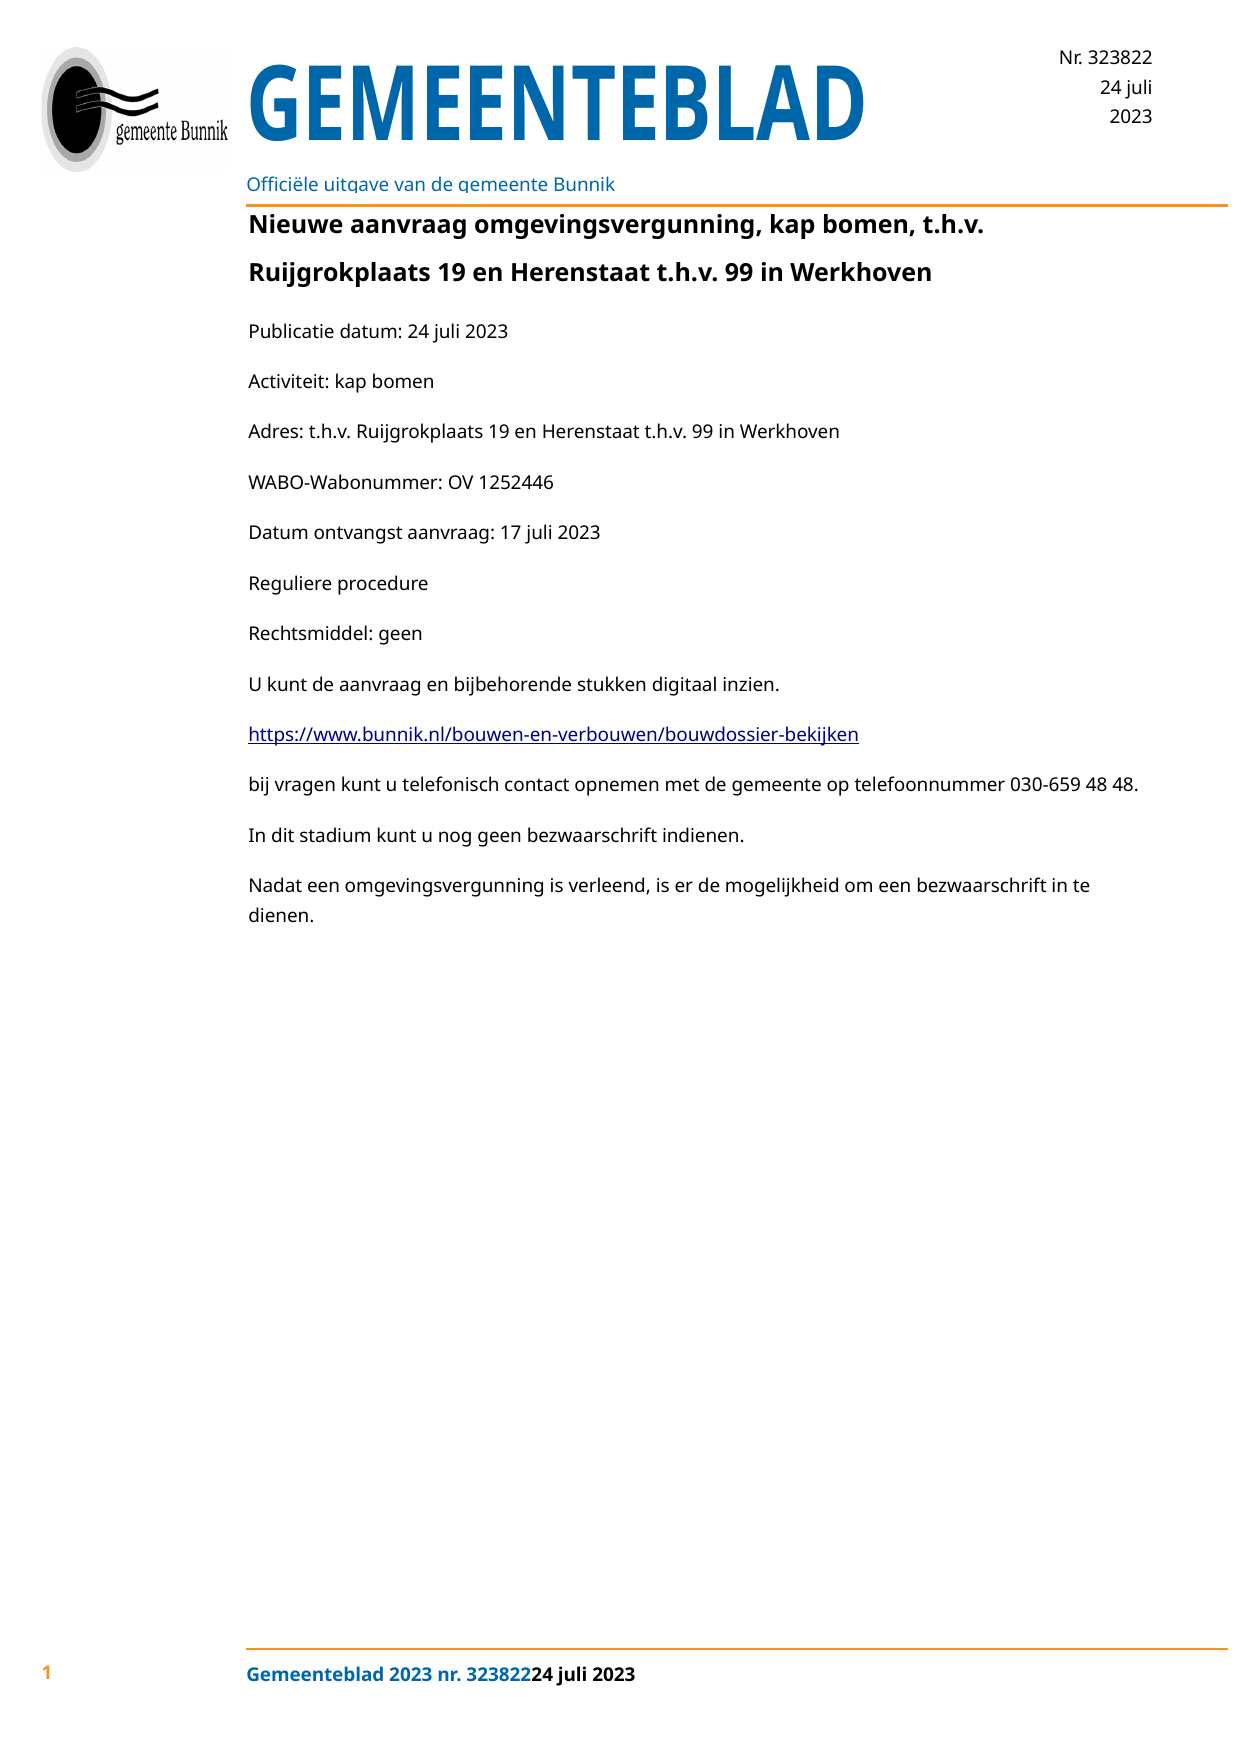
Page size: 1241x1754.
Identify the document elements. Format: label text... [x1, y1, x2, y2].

text Adres: t.h.v. Ruijgrokplaats 19 en Herenstaat t.h.v. 99 in Werkhoven [248, 419, 1152, 444]
picture [41, 47, 231, 172]
text Rechtsmiddel: geen [248, 620, 1152, 646]
text Activiteit: kap bomen [248, 368, 1152, 394]
text bij vragen kunt u telefonisch contact opnemen met de gemeente op telefoonnummer 030-659 48 48. [248, 772, 1152, 797]
text In dit stadium kunt u nog geen bezwaarschrift indienen. [248, 822, 1152, 848]
text https://www.bunnik.nl/bouwen-en-verbouwen/bouwdossier-bekijken [248, 721, 1152, 747]
text Datum ontvangst aanvraag: 17 juli 2023 [248, 519, 1152, 545]
text Reguliere procedure [248, 570, 1152, 596]
text Publicatie datum: 24 juli 2023 [248, 318, 1152, 344]
text WABO-Wabonummer: OV 1252446 [248, 469, 1152, 495]
text Nieuwe aanvraag omgevingsvergunning, kap bomen, t.h.v. Ruijgrokplaats 19 en Herenstaat t.h.v. 99 in Werkhoven [248, 207, 1152, 288]
text Nadat een omgevingsvergunning is verleend, is er de mogelijkheid om een bezwaarschrift in te dienen. [248, 872, 1152, 928]
text U kunt de aanvraag en bijbehorende stukken digitaal inzien. [248, 671, 1152, 697]
